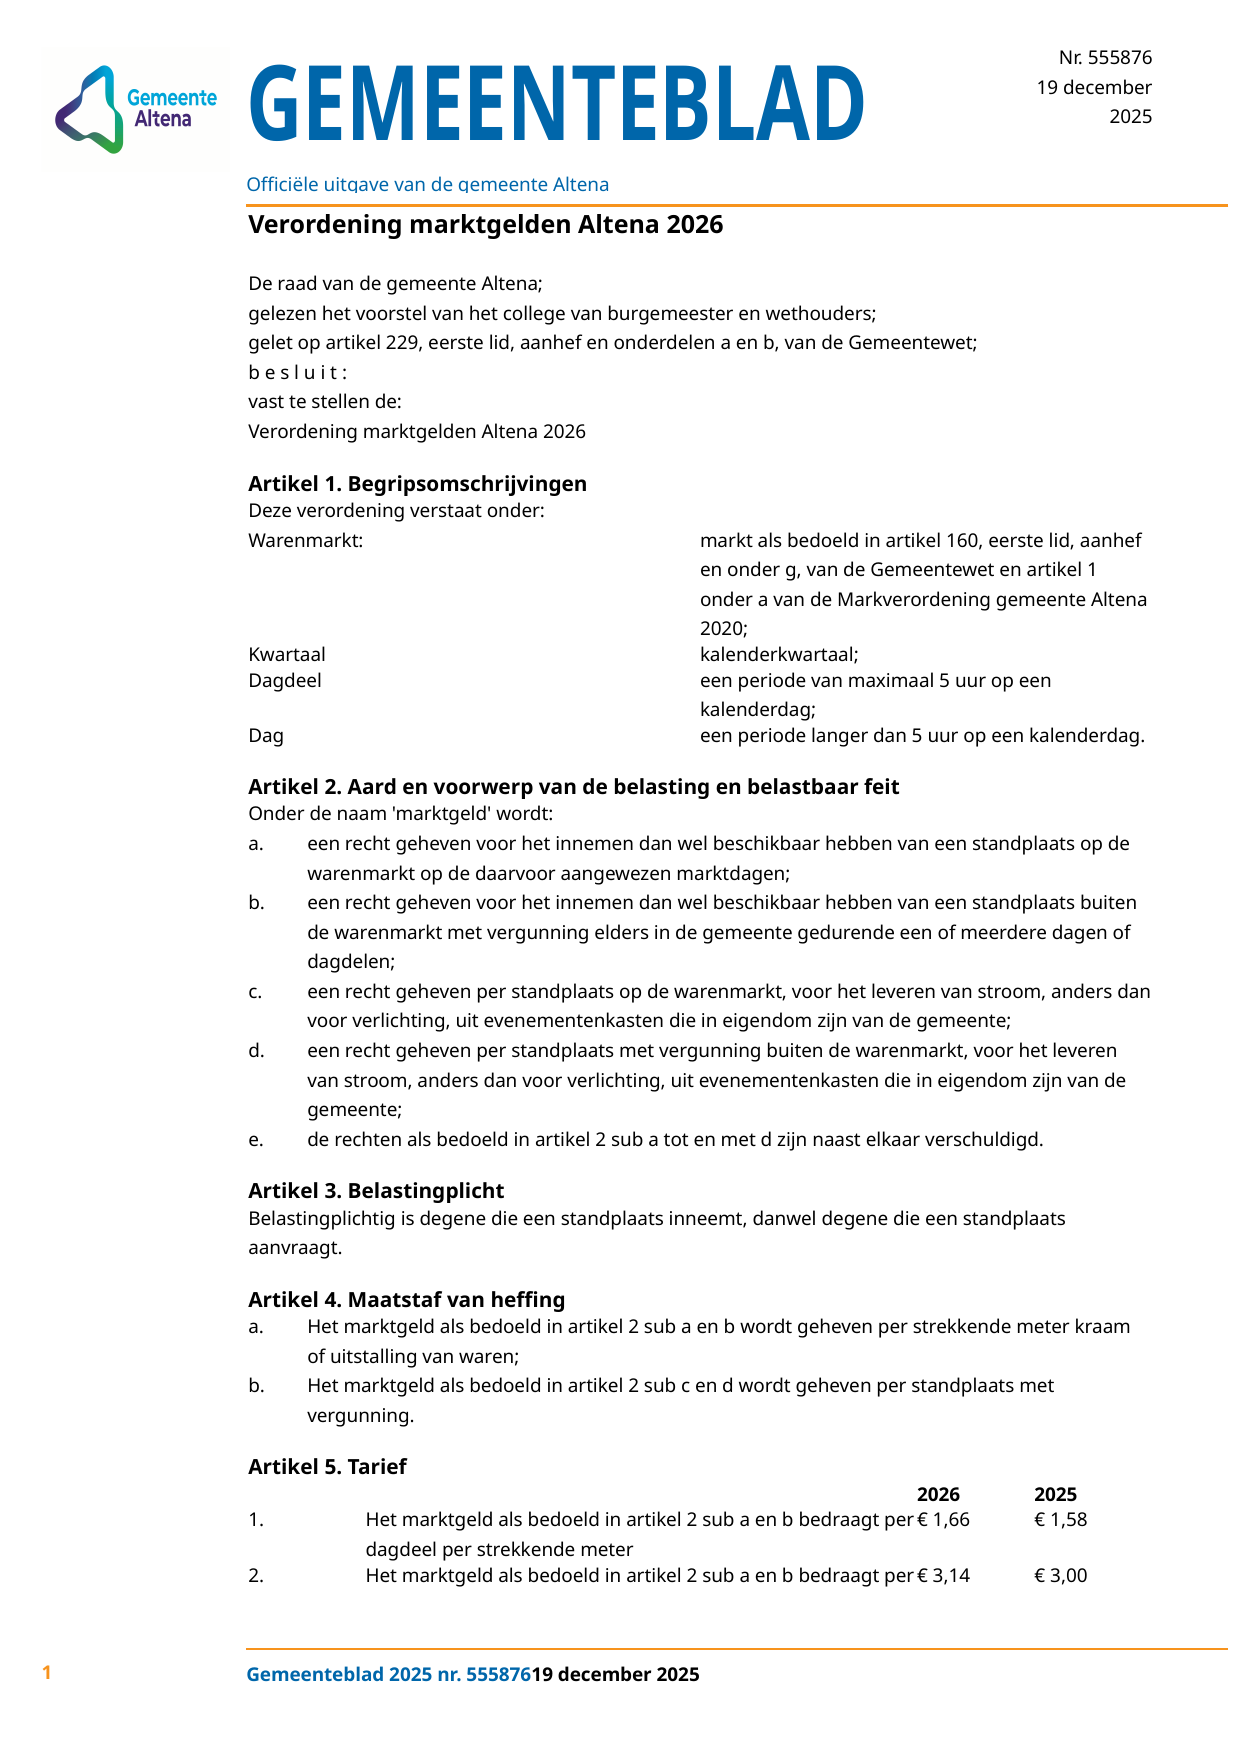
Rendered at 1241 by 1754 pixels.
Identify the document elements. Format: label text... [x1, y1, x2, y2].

table_header markt als bedoeld in artikel 160, eerste lid, aanhef en onder g, van de Gemeentewet en artikel 1 onder a van de Markverordening gemeente Altena 2020; [700, 527, 1152, 641]
table_cell Kwartaal [248, 641, 700, 667]
text Artikel 4. Maatstaf van heffing [248, 1285, 1152, 1313]
text vast te stellen de: [248, 389, 1152, 414]
table_cell € 3,00 [1034, 1562, 1152, 1588]
table_cell Dag [248, 722, 700, 748]
table_cell een periode langer dan 5 uur op een kalenderdag. [700, 722, 1152, 748]
text Artikel 1. Begripsomschrijvingen [248, 469, 1152, 497]
list een recht geheven per standplaats op de warenmarkt, voor het leveren van stroom, anders dan voor verlichting, uit evenementenkasten die in eigendom zijn van de gemeente; [248, 978, 1152, 1033]
table_header [248, 1481, 365, 1507]
table_header Warenmarkt: [248, 527, 700, 641]
text Artikel 5. Tarief [248, 1452, 1152, 1481]
text gelet op artikel 229, eerste lid, aanhef en onderdelen a en b, van de Gemeentewet; [248, 329, 1152, 355]
table_header [365, 1481, 917, 1507]
table_cell Het marktgeld als bedoeld in artikel 2 sub a en b bedraagt per dagdeel per strekkende meter [365, 1507, 917, 1562]
text Artikel 2. Aard en voorwerp van de belasting en belastbaar feit [248, 772, 1152, 801]
list een recht geheven voor het innemen dan wel beschikbaar hebben van een standplaats op de warenmarkt op de daarvoor aangewezen marktdagen; [248, 830, 1152, 885]
table_cell Dagdeel [248, 667, 700, 722]
table_header 2026 [917, 1481, 1034, 1507]
table_cell een periode van maximaal 5 uur op een kalenderdag; [700, 667, 1152, 722]
list een recht geheven voor het innemen dan wel beschikbaar hebben van een standplaats buiten de warenmarkt met vergunning elders in de gemeente gedurende een of meerdere dagen of dagdelen; [248, 889, 1152, 974]
text Verordening marktgelden Altena 2026 [248, 418, 1152, 444]
list Het marktgeld als bedoeld in artikel 2 sub c en d wordt geheven per standplaats met vergunning. [248, 1372, 1152, 1428]
text De raad van de gemeente Altena; [248, 270, 1152, 296]
text Onder de naam 'marktgeld' wordt: [248, 801, 1152, 826]
text Deze verordening verstaat onder: [248, 497, 1152, 523]
table_cell € 1,66 [917, 1507, 1034, 1562]
text Artikel 3. Belastingplicht [248, 1176, 1152, 1205]
table_cell Het marktgeld als bedoeld in artikel 2 sub a en b bedraagt per [365, 1562, 917, 1588]
table_cell € 1,58 [1034, 1507, 1152, 1562]
text gelezen het voorstel van het college van burgemeester en wethouders; [248, 300, 1152, 326]
table_cell 1. [248, 1507, 365, 1562]
table_cell 2. [248, 1562, 365, 1588]
table_header 2025 [1034, 1481, 1152, 1507]
table_cell € 3,14 [917, 1562, 1034, 1588]
text b e s l u i t : [248, 359, 1152, 385]
table_cell kalenderkwartaal; [700, 641, 1152, 667]
list Het marktgeld als bedoeld in artikel 2 sub a en b wordt geheven per strekkende meter kraam of uitstalling van waren; [248, 1313, 1152, 1368]
text Verordening marktgelden Altena 2026 [248, 207, 1152, 241]
picture [41, 47, 231, 172]
list de rechten als bedoeld in artikel 2 sub a tot en met d zijn naast elkaar verschuldigd. [248, 1126, 1152, 1152]
text Belastingplichtig is degene die een standplaats inneemt, danwel degene die een standplaats aanvraagt. [248, 1205, 1152, 1260]
list een recht geheven per standplaats met vergunning buiten de warenmarkt, voor het leveren van stroom, anders dan voor verlichting, uit evenementenkasten die in eigendom zijn van de gemeente; [248, 1037, 1152, 1122]
